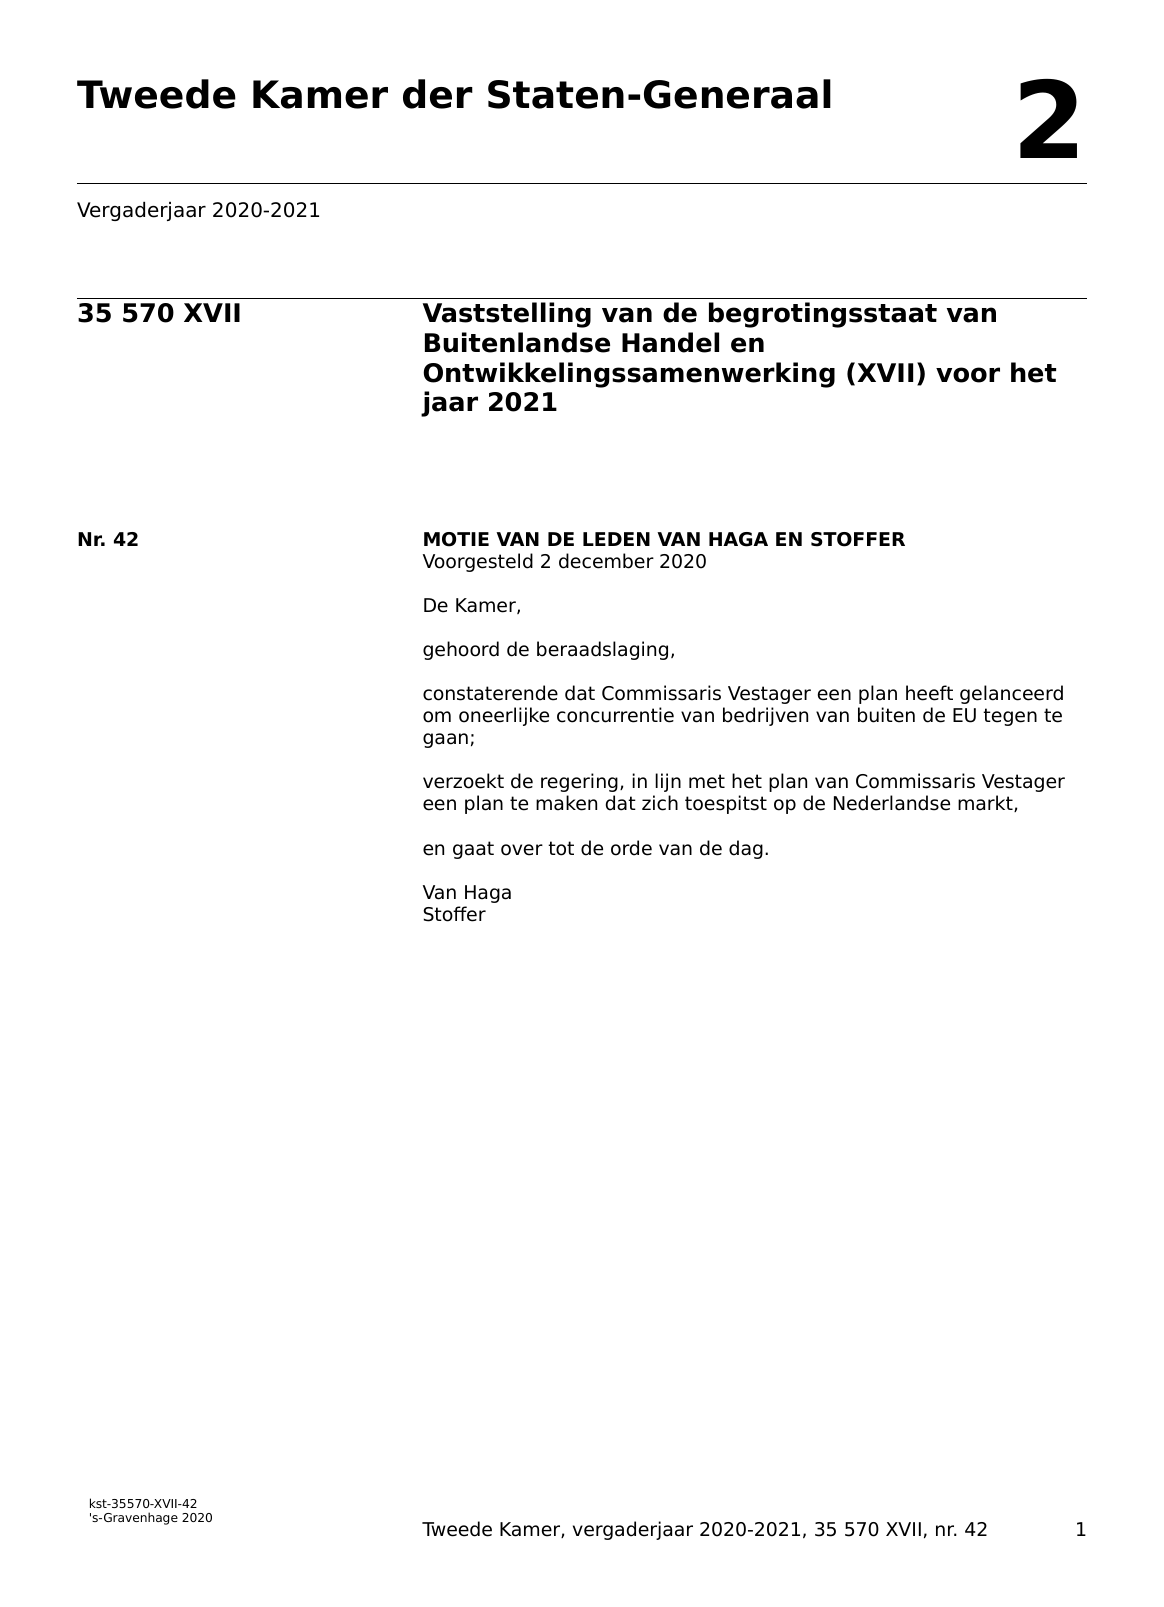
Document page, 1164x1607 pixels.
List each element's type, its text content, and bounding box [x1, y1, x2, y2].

text Stoffer [422, 904, 1087, 926]
text en gaat over tot de orde van de dag. [422, 837, 1087, 859]
text constaterende dat Commissaris Vestager een plan heeft gelanceerd om oneerlijke concurrentie van bedrijven van buiten de EU tegen te gaan; [422, 683, 1087, 749]
text Voorgesteld 2 december 2020 [422, 551, 1087, 573]
text De Kamer, [422, 595, 1087, 617]
text Van Haga [422, 882, 1087, 904]
text gehoord de beraadslaging, [422, 639, 1087, 661]
subtitle Nr. 42 MOTIE VAN DE LEDEN VAN HAGA EN STOFFER [77, 529, 1087, 551]
text verzoekt de regering, in lijn met het plan van Commissaris Vestager een plan te maken dat zich toespitst op de Nederlandse markt, [422, 771, 1087, 815]
subtitle 35 570 XVII Vaststelling van de begrotingsstaat van Buitenlandse Handel en Ontwikkelingssamenwerking (XVII) voor het jaar 2021 [77, 299, 1087, 418]
table_cell Vergaderjaar 2020-2021 [77, 184, 1087, 298]
text 's-Gravenhage 2020 [88, 1511, 323, 1525]
table_header 2 [886, 59, 1087, 183]
text kst-35570-XVII-42 [88, 1497, 323, 1511]
table_header Tweede Kamer der Staten-Generaal [77, 59, 886, 183]
